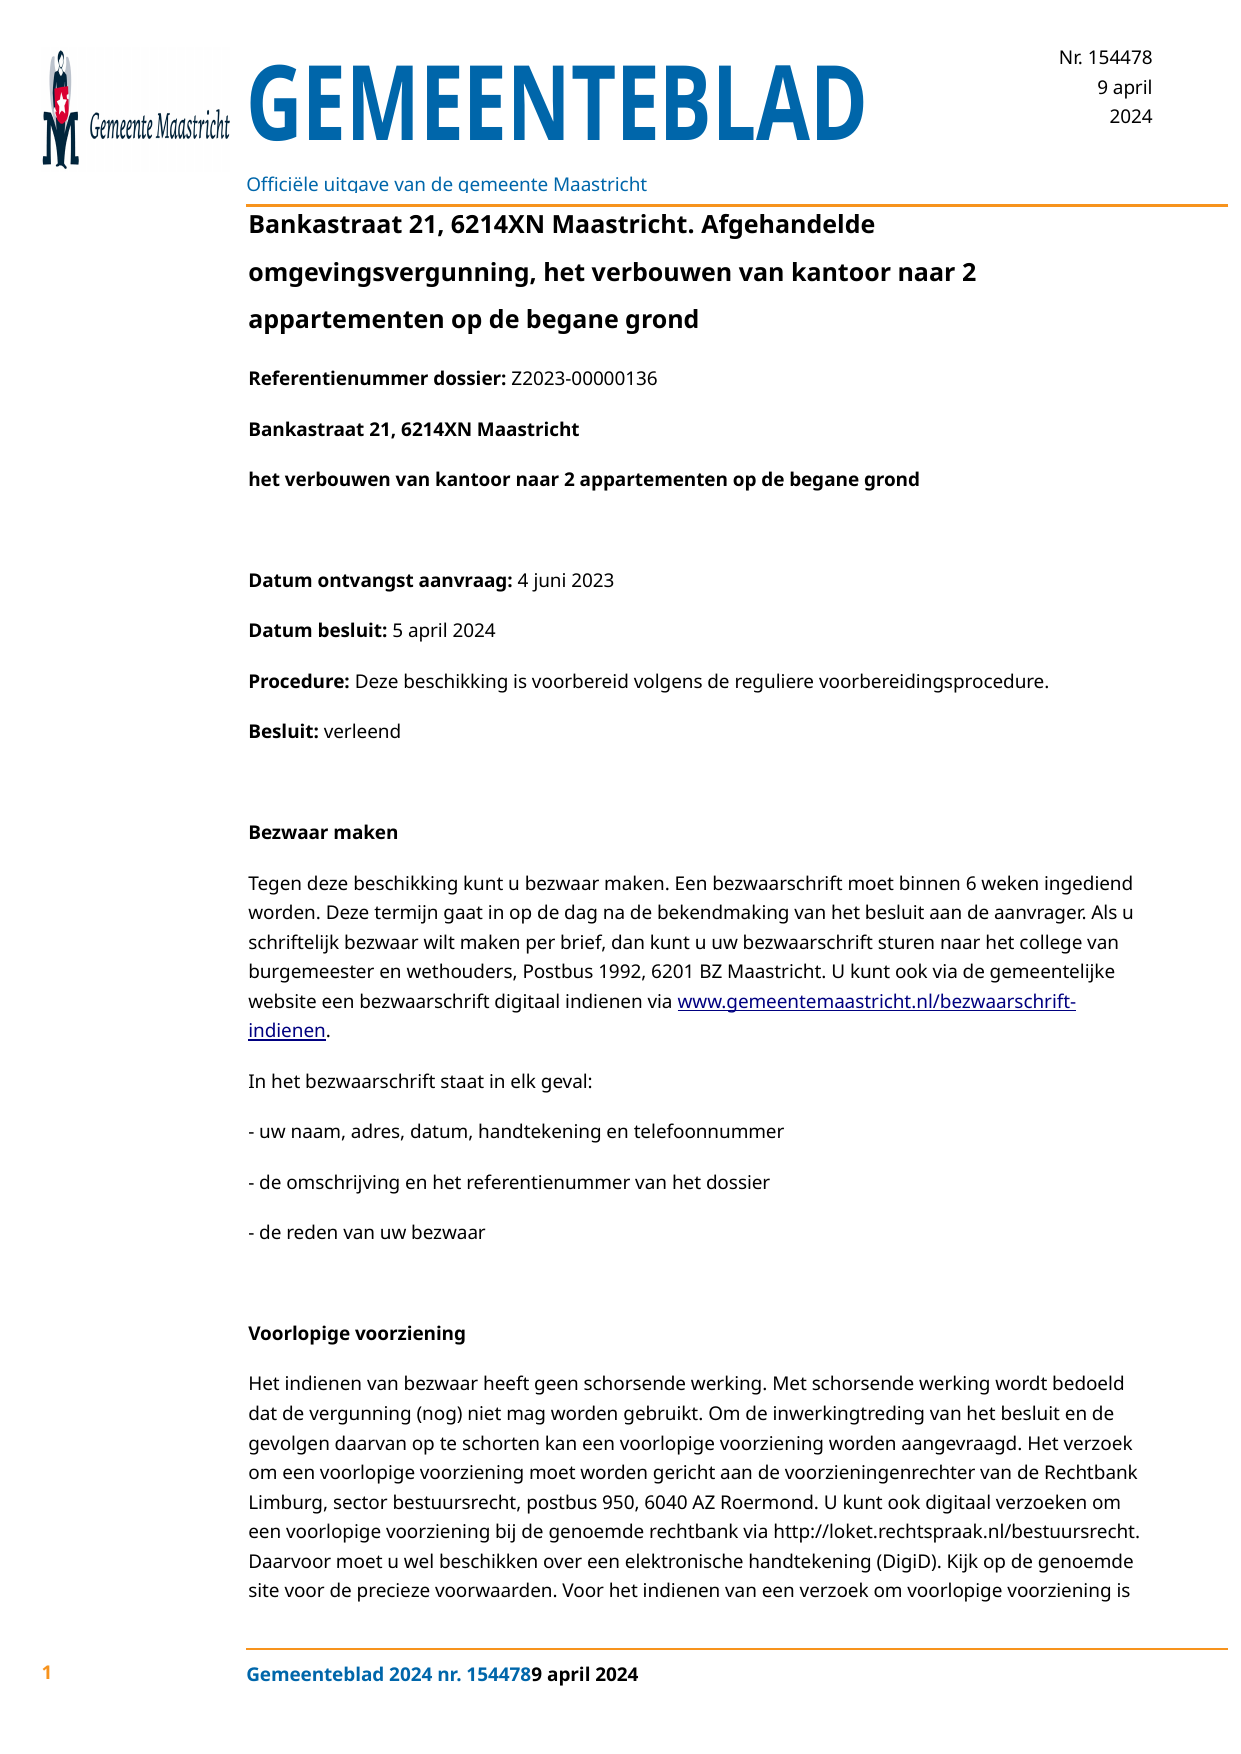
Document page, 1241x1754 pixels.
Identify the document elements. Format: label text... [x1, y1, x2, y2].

text Bankastraat 21, 6214XN Maastricht. Afgehandelde omgevingsvergunning, het verbouwen van kantoor naar 2 appartementen op de begane grond [248, 207, 1152, 336]
text Voorlopige voorziening [248, 1320, 1152, 1346]
text - uw naam, adres, datum, handtekening en telefoonnummer [248, 1118, 1152, 1144]
picture [41, 47, 231, 172]
text Bankastraat 21, 6214XN Maastricht [248, 416, 1152, 442]
text In het bezwaarschrift staat in elk geval: [248, 1068, 1152, 1094]
text - de omschrijving en het referentienummer van het dossier [248, 1169, 1152, 1194]
text het verbouwen van kantoor naar 2 appartementen op de begane grond [248, 466, 1152, 492]
text Datum ontvangst aanvraag: 4 juni 2023 [248, 567, 1152, 593]
text Het indienen van bezwaar heeft geen schorsende werking. Met schorsende werking wordt bedoeld dat de vergunning (nog) niet mag worden gebruikt. Om de inwerkingtreding van het besluit en de gevolgen daarvan op te schorten kan een voorlopige voorziening worden aangevraagd. Het verzoek om een voorlopige voorziening moet worden gericht aan de voorzieningenrechter van de Rechtbank Limburg, sector bestuursrecht, postbus 950, 6040 AZ Roermond. U kunt ook digitaal verzoeken om een voorlopige voorziening bij de genoemde rechtbank via http://loket.rechtspraak.nl/bestuursrecht. Daarvoor moet u wel beschikken over een elektronische handtekening (DigiD). Kijk op de genoemde site voor de precieze voorwaarden. Voor het indienen van een verzoek om voorlopige voorziening is [248, 1371, 1152, 1603]
text Bezwaar maken [248, 819, 1152, 845]
text Besluit: verleend [248, 718, 1152, 744]
text Datum besluit: 5 april 2024 [248, 618, 1152, 643]
text Procedure: Deze beschikking is voorbereid volgens de reguliere voorbereidingsprocedure. [248, 668, 1152, 694]
text Tegen deze beschikking kunt u bezwaar maken. Een bezwaarschrift moet binnen 6 weken ingediend worden. Deze termijn gaat in op de dag na de bekendmaking van het besluit aan de aanvrager. Als u schriftelijk bezwaar wilt maken per brief, dan kunt u uw bezwaarschrift sturen naar het college van burgemeester en wethouders, Postbus 1992, 6201 BZ Maastricht. U kunt ook via de gemeentelijke website een bezwaarschrift digitaal indienen via www.gemeentemaastricht.nl/bezwaarschrift-indienen. [248, 870, 1152, 1043]
text - de reden van uw bezwaar [248, 1219, 1152, 1245]
text Referentienummer dossier: Z2023-00000136 [248, 366, 1152, 391]
